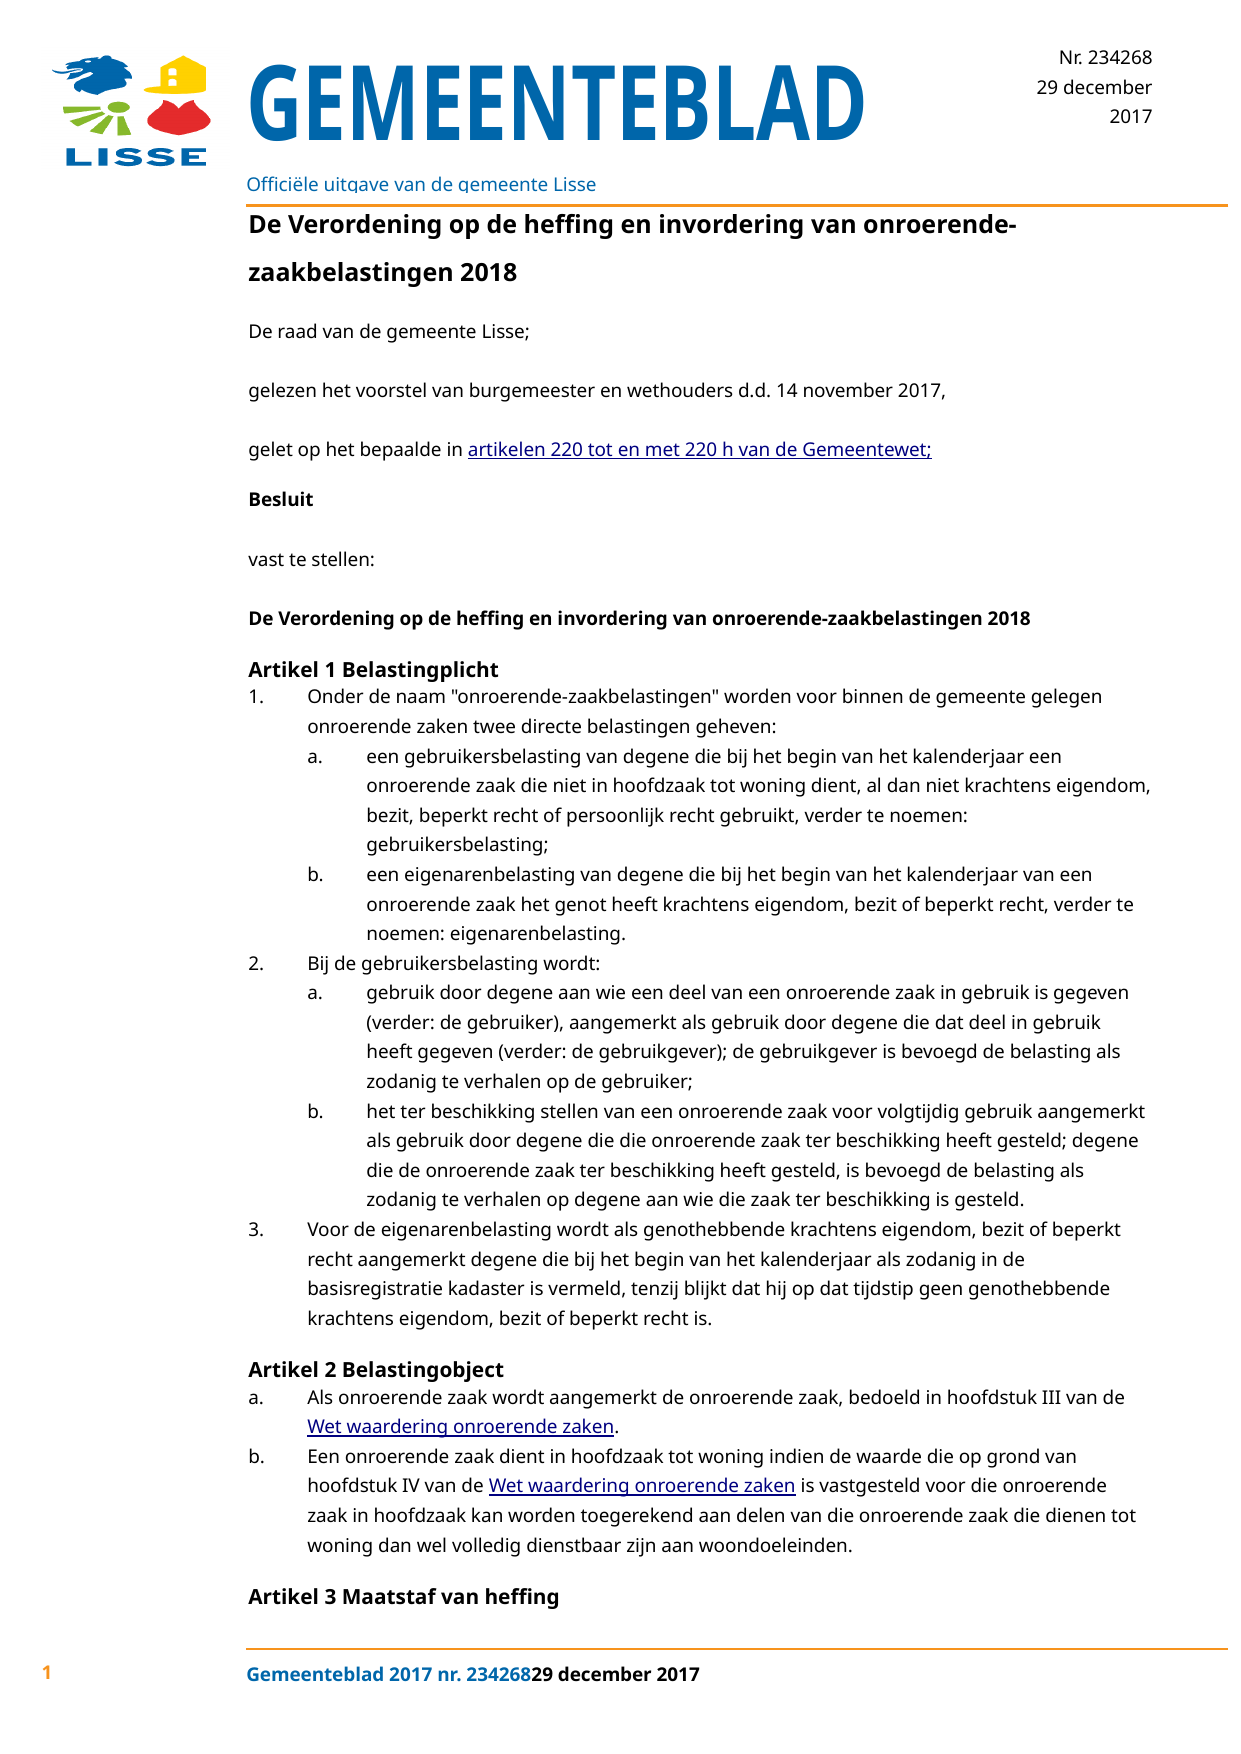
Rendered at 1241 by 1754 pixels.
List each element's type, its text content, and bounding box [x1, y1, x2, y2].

text vast te stellen: [248, 546, 1152, 571]
list het ter beschikking stellen van een onroerende zaak voor volgtijdig gebruik aangemerkt als gebruik door degene die die onroerende zaak ter beschikking heeft gesteld; degene die de onroerende zaak ter beschikking heeft gesteld, is bevoegd de belasting als zodanig te verhalen op degene aan wie die zaak ter beschikking is gesteld. [307, 1098, 1152, 1212]
list gebruik door degene aan wie een deel van een onroerende zaak in gebruik is gegeven (verder: de gebruiker), aangemerkt als gebruik door degene die dat deel in gebruik heeft gegeven (verder: de gebruikgever); de gebruikgever is bevoegd de belasting als zodanig te verhalen op de gebruiker; [307, 979, 1152, 1094]
text Besluit [248, 487, 1152, 512]
list Een onroerende zaak dient in hoofdzaak tot woning indien de waarde die op grond van hoofdstuk IV van de Wet waardering onroerende zaken is vastgesteld voor die onroerende zaak in hoofdzaak kan worden toegerekend aan delen van die onroerende zaak die dienen tot woning dan wel volledig dienstbaar zijn aan woondoeleinden. [248, 1443, 1152, 1557]
text De Verordening op de heffing en invordering van onroerende-zaakbelastingen 2018 [248, 605, 1152, 631]
text Artikel 2 Belastingobject [248, 1355, 1152, 1384]
list Onder de naam "onroerende-zaakbelastingen" worden voor binnen de gemeente gelegen onroerende zaken twee directe belastingen geheven: [248, 684, 1152, 739]
list een eigenarenbelasting van degene die bij het begin van het kalenderjaar van een onroerende zaak het genot heeft krachtens eigendom, bezit of beperkt recht, verder te noemen: eigenarenbelasting. [307, 861, 1152, 946]
list Bij de gebruikersbelasting wordt: [248, 950, 1152, 976]
text gelezen het voorstel van burgemeester en wethouders d.d. 14 november 2017, [248, 377, 1152, 403]
text De Verordening op de heffing en invordering van onroerende-zaakbelastingen 2018 [248, 207, 1152, 288]
text De raad van de gemeente Lisse; [248, 318, 1152, 344]
text Artikel 1 Belastingplicht [248, 655, 1152, 684]
text gelet op het bepaalde in artikelen 220 tot en met 220 h van de Gemeentewet; [248, 436, 1152, 462]
list Voor de eigenarenbelasting wordt als genothebbende krachtens eigendom, bezit of beperkt recht aangemerkt degene die bij het begin van het kalenderjaar als zodanig in de basisregistratie kadaster is vermeld, tenzij blijkt dat hij op dat tijdstip geen genothebbende krachtens eigendom, bezit of beperkt recht is. [248, 1216, 1152, 1331]
text Artikel 3 Maatstaf van heffing [248, 1582, 1152, 1611]
list Als onroerende zaak wordt aangemerkt de onroerende zaak, bedoeld in hoofdstuk III van de Wet waardering onroerende zaken. [248, 1384, 1152, 1439]
list een gebruikersbelasting van degene die bij het begin van het kalenderjaar een onroerende zaak die niet in hoofdzaak tot woning dient, al dan niet krachtens eigendom, bezit, beperkt recht of persoonlijk recht gebruikt, verder te noemen: gebruikersbelasting; [307, 743, 1152, 857]
picture [41, 47, 231, 172]
